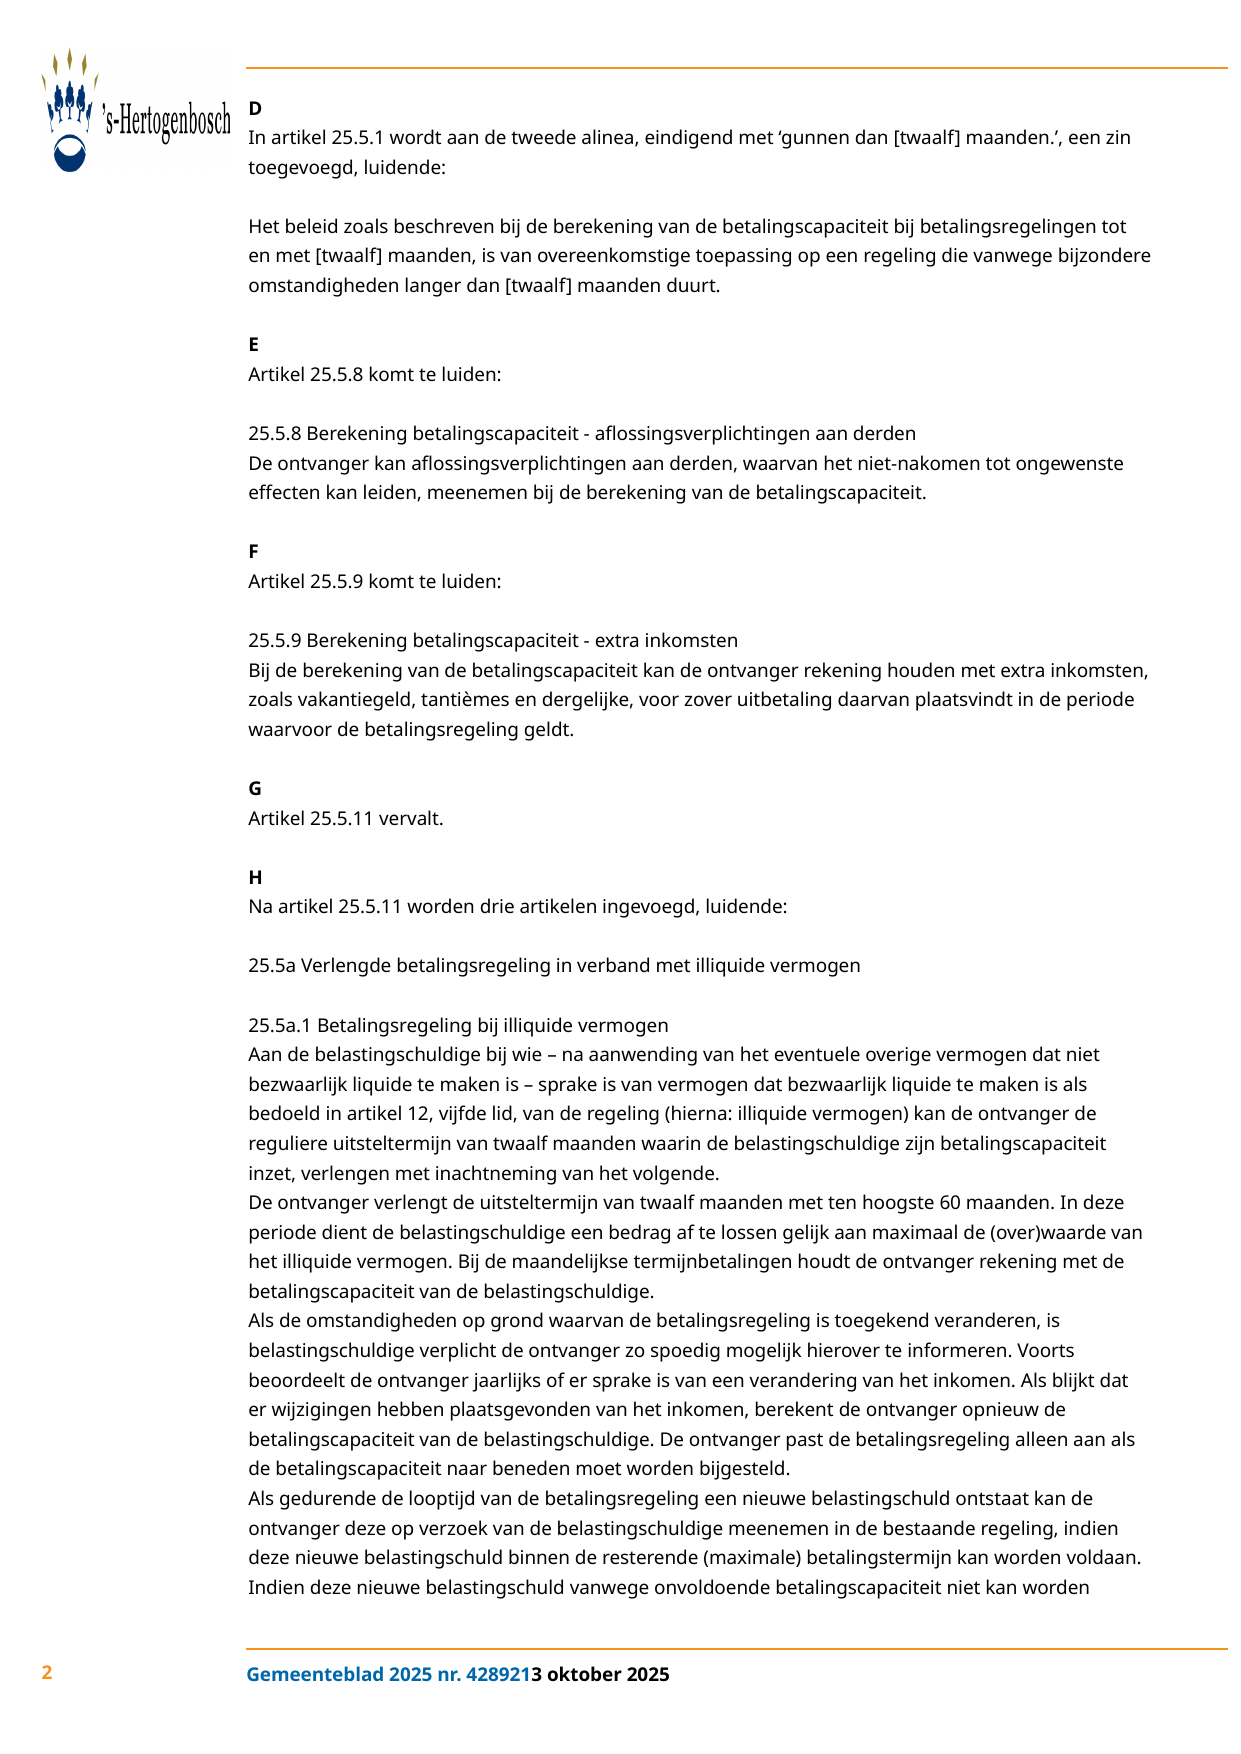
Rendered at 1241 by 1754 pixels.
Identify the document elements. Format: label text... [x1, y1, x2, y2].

text 25.5.8 Berekening betalingscapaciteit - aflossingsverplichtingen aan derden [248, 420, 1152, 446]
text Na artikel 25.5.11 worden drie artikelen ingevoegd, luidende: [248, 893, 1152, 919]
text De ontvanger kan aflossingsverplichtingen aan derden, waarvan het niet-nakomen tot ongewenste effecten kan leiden, meenemen bij de berekening van de betalingscapaciteit. [248, 450, 1152, 505]
text In artikel 25.5.1 wordt aan de tweede alinea, eindigend met ‘gunnen dan [twaalf] maanden.’, een zin toegevoegd, luidende: [248, 124, 1152, 180]
text Artikel 25.5.8 komt te luiden: [248, 361, 1152, 387]
text Aan de belastingschuldige bij wie – na aanwending van het eventuele overige vermogen dat niet bezwaarlijk liquide te maken is – sprake is van vermogen dat bezwaarlijk liquide te maken is als bedoeld in artikel 12, vijfde lid, van de regeling (hierna: illiquide vermogen) kan de ontvanger de reguliere uitsteltermijn van twaalf maanden waarin de belastingschuldige zijn betalingscapaciteit inzet, verlengen met inachtneming van het volgende. [248, 1041, 1152, 1186]
text 25.5a Verlengde betalingsregeling in verband met illiquide vermogen [248, 953, 1152, 978]
text Artikel 25.5.11 vervalt. [248, 805, 1152, 831]
text D [248, 95, 1152, 121]
text 25.5a.1 Betalingsregeling bij illiquide vermogen [248, 1012, 1152, 1038]
text Artikel 25.5.9 komt te luiden: [248, 568, 1152, 594]
text Bij de berekening van de betalingscapaciteit kan de ontvanger rekening houden met extra inkomsten, zoals vakantiegeld, tantièmes en dergelijke, voor zover uitbetaling daarvan plaatsvindt in de periode waarvoor de betalingsregeling geldt. [248, 657, 1152, 742]
text H [248, 864, 1152, 890]
text Als de omstandigheden op grond waarvan de betalingsregeling is toegekend veranderen, is belastingschuldige verplicht de ontvanger zo spoedig mogelijk hierover te informeren. Voorts beoordeelt de ontvanger jaarlijks of er sprake is van een verandering van het inkomen. Als blijkt dat er wijzigingen hebben plaatsgevonden van het inkomen, berekent de ontvanger opnieuw de betalingscapaciteit van de belastingschuldige. De ontvanger past de betalingsregeling alleen aan als de betalingscapaciteit naar beneden moet worden bijgesteld. [248, 1308, 1152, 1481]
text 25.5.9 Berekening betalingscapaciteit - extra inkomsten [248, 627, 1152, 653]
text E [248, 331, 1152, 357]
text G [248, 775, 1152, 801]
text Het beleid zoals beschreven bij de berekening van de betalingscapaciteit bij betalingsregelingen tot en met [twaalf] maanden, is van overeenkomstige toepassing op een regeling die vanwege bijzondere omstandigheden langer dan [twaalf] maanden duurt. [248, 213, 1152, 298]
text Als gedurende de looptijd van de betalingsregeling een nieuwe belastingschuld ontstaat kan de ontvanger deze op verzoek van de belastingschuldige meenemen in de bestaande regeling, indien deze nieuwe belastingschuld binnen de resterende (maximale) betalingstermijn kan worden voldaan. Indien deze nieuwe belastingschuld vanwege onvoldoende betalingscapaciteit niet kan worden [248, 1485, 1152, 1600]
text F [248, 538, 1152, 564]
text De ontvanger verlengt de uitsteltermijn van twaalf maanden met ten hoogste 60 maanden. In deze periode dient de belastingschuldige een bedrag af te lossen gelijk aan maximaal de (over)waarde van het illiquide vermogen. Bij de maandelijkse termijnbetalingen houdt de ontvanger rekening met de betalingscapaciteit van de belastingschuldige. [248, 1189, 1152, 1304]
picture [41, 47, 231, 172]
